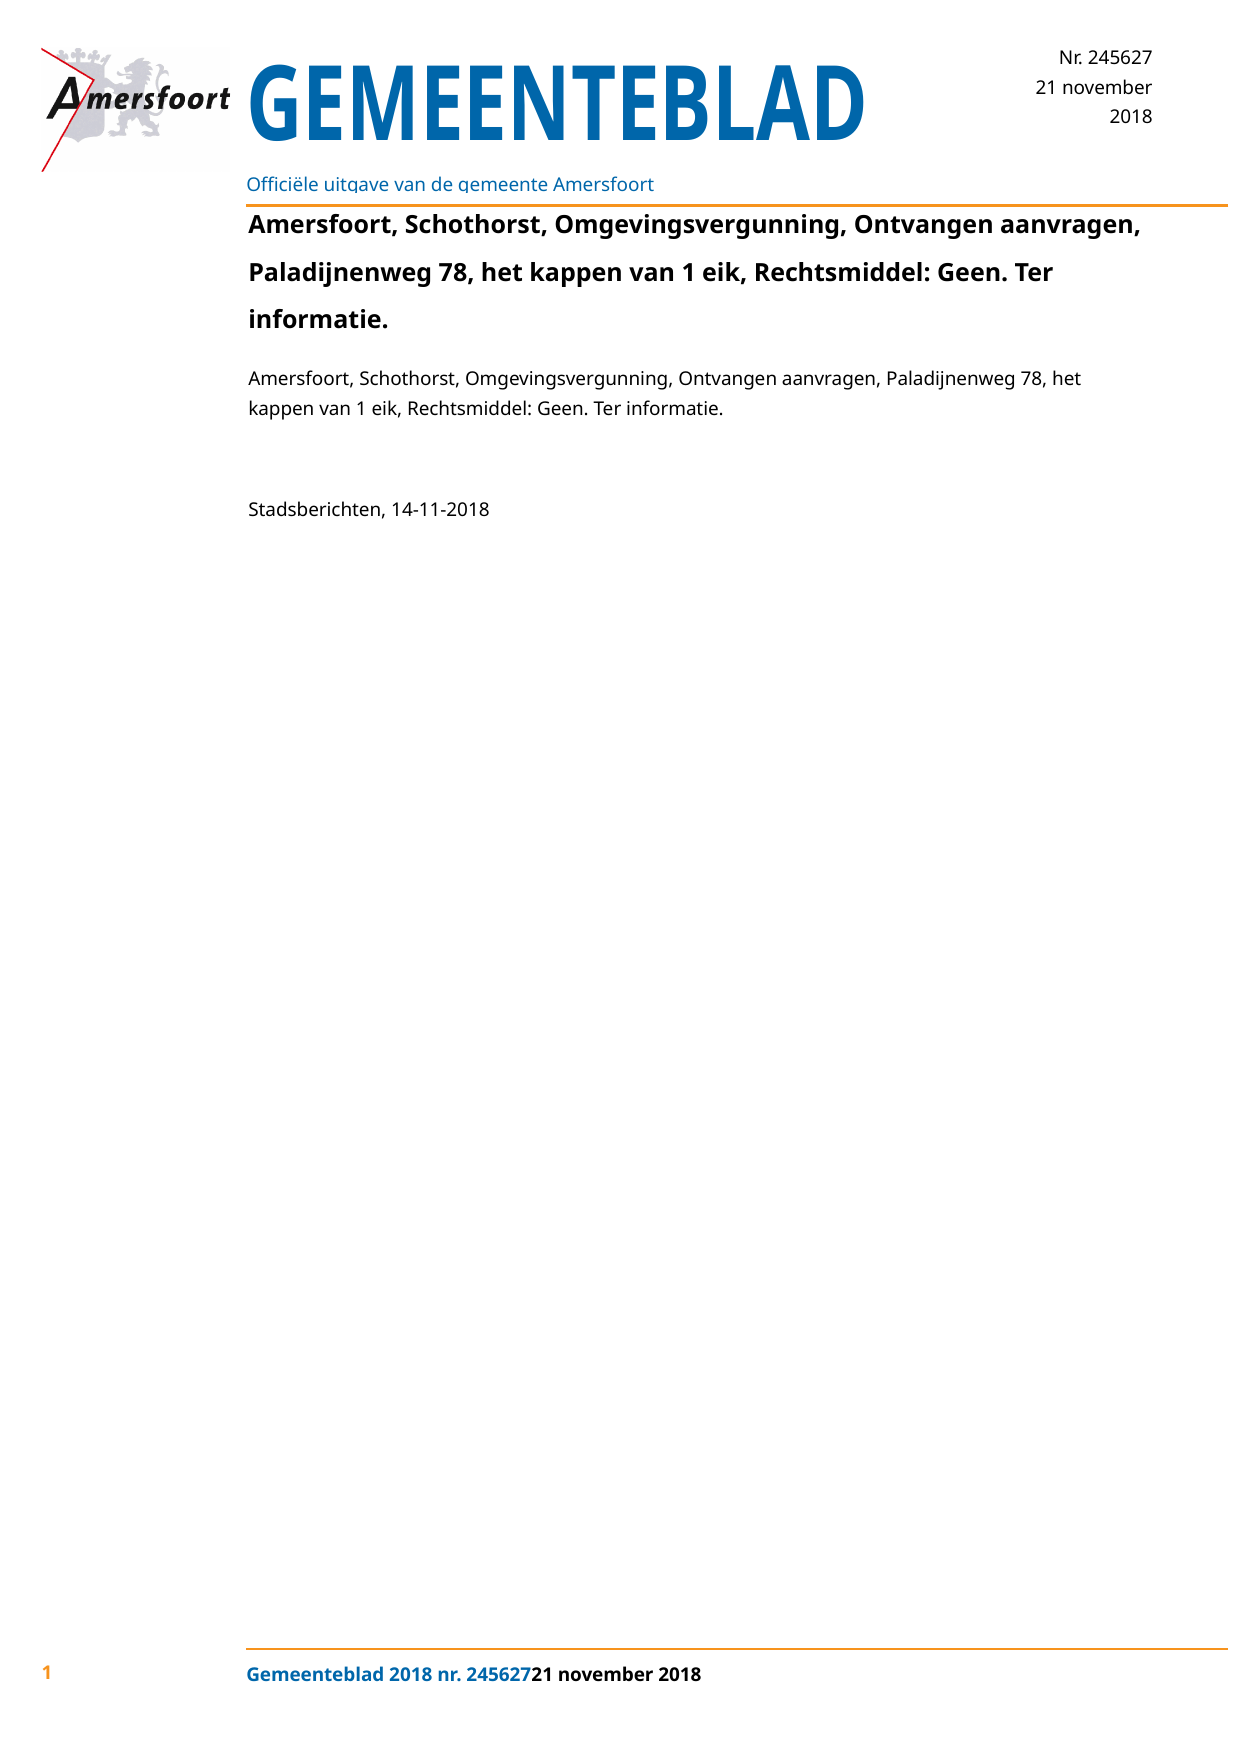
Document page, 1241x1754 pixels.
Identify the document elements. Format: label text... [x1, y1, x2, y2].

text Amersfoort, Schothorst, Omgevingsvergunning, Ontvangen aanvragen, Paladijnenweg 78, het kappen van 1 eik, Rechtsmiddel: Geen. Ter informatie. [248, 366, 1152, 421]
text Amersfoort, Schothorst, Omgevingsvergunning, Ontvangen aanvragen, Paladijnenweg 78, het kappen van 1 eik, Rechtsmiddel: Geen. Ter informatie. [248, 207, 1152, 336]
text Stadsberichten, 14-11-2018 [248, 496, 1152, 522]
picture [41, 47, 231, 172]
